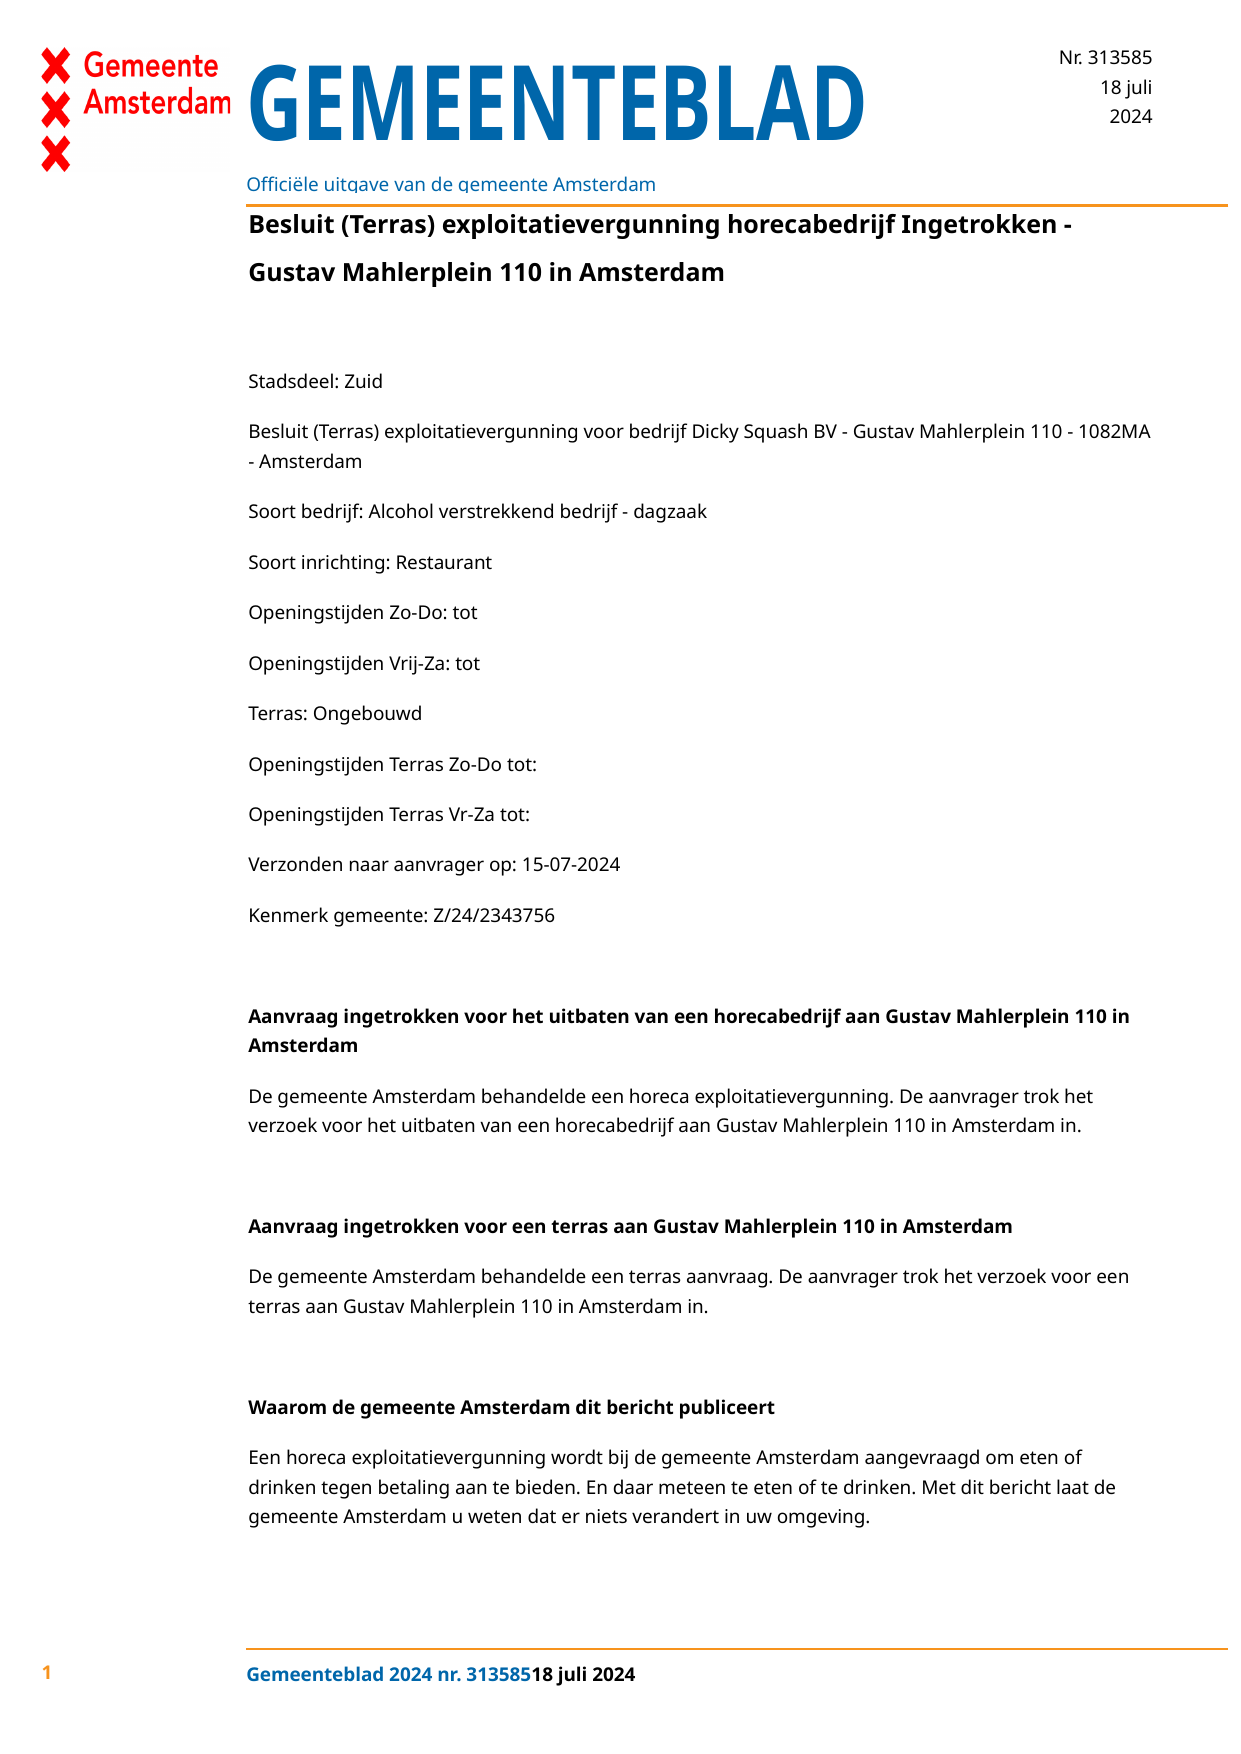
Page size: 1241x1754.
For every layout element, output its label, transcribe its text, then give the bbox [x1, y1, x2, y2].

text Soort bedrijf: Alcohol verstrekkend bedrijf - dagzaak [248, 499, 1152, 524]
text Een horeca exploitatievergunning wordt bij de gemeente Amsterdam aangevraagd om eten of drinken tegen betaling aan te bieden. En daar meteen te eten of te drinken. Met dit bericht laat de gemeente Amsterdam u weten dat er niets verandert in uw omgeving. [248, 1444, 1152, 1529]
text De gemeente Amsterdam behandelde een horeca exploitatievergunning. De aanvrager trok het verzoek voor het uitbaten van een horecabedrijf aan Gustav Mahlerplein 110 in Amsterdam in. [248, 1083, 1152, 1138]
text De gemeente Amsterdam behandelde een terras aanvraag. De aanvrager trok het verzoek voor een terras aan Gustav Mahlerplein 110 in Amsterdam in. [248, 1264, 1152, 1319]
text Besluit (Terras) exploitatievergunning voor bedrijf Dicky Squash BV - Gustav Mahlerplein 110 - 1082MA - Amsterdam [248, 419, 1152, 474]
picture [41, 47, 231, 172]
text Terras: Ongebouwd [248, 700, 1152, 726]
text Soort inrichting: Restaurant [248, 549, 1152, 575]
text Kenmerk gemeente: Z/24/2343756 [248, 902, 1152, 928]
text Openingstijden Vrij-Za: tot [248, 650, 1152, 676]
text Aanvraag ingetrokken voor het uitbaten van een horecabedrijf aan Gustav Mahlerplein 110 in Amsterdam [248, 1003, 1152, 1058]
text Verzonden naar aanvrager op: 15-07-2024 [248, 852, 1152, 877]
text Waarom de gemeente Amsterdam dit bericht publiceert [248, 1394, 1152, 1420]
text Stadsdeel: Zuid [248, 368, 1152, 394]
text Aanvraag ingetrokken voor een terras aan Gustav Mahlerplein 110 in Amsterdam [248, 1213, 1152, 1239]
text Openingstijden Terras Vr-Za tot: [248, 801, 1152, 827]
text Openingstijden Terras Zo-Do tot: [248, 751, 1152, 777]
text Openingstijden Zo-Do: tot [248, 599, 1152, 625]
text Besluit (Terras) exploitatievergunning horecabedrijf Ingetrokken - Gustav Mahlerplein 110 in Amsterdam [248, 207, 1152, 288]
